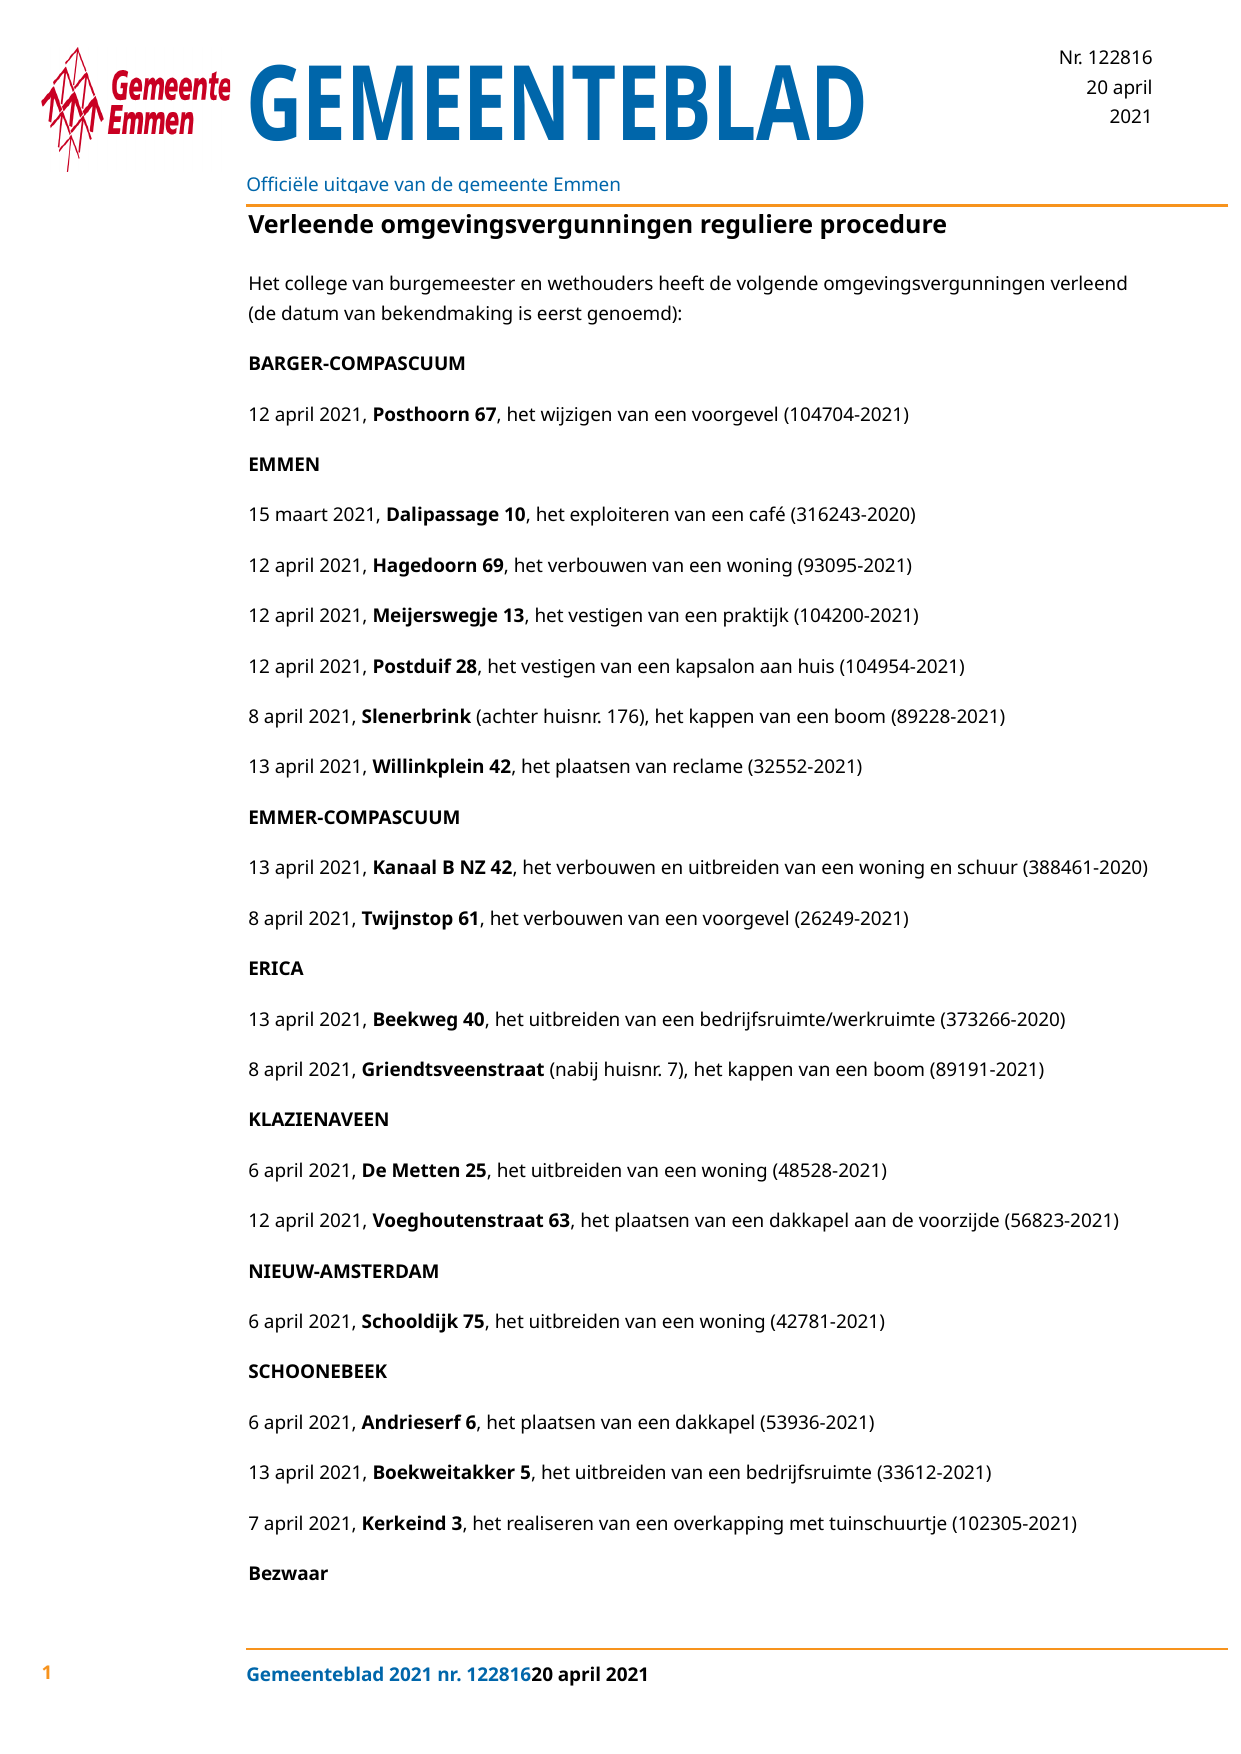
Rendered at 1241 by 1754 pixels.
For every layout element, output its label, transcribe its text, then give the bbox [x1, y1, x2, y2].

picture [41, 47, 231, 172]
text 12 april 2021, Posthoorn 67, het wijzigen van een voorgevel (104704-2021) [248, 401, 1152, 426]
text Bezwaar [248, 1560, 1152, 1586]
text 6 april 2021, De Metten 25, het uitbreiden van een woning (48528-2021) [248, 1157, 1152, 1183]
text 13 april 2021, Kanaal B NZ 42, het verbouwen en uitbreiden van een woning en schuur (388461-2020) [248, 854, 1152, 880]
text 13 april 2021, Beekweg 40, het uitbreiden van een bedrijfsruimte/werkruimte (373266-2020) [248, 1006, 1152, 1031]
text BARGER-COMPASCUUM [248, 350, 1152, 376]
text KLAZIENAVEEN [248, 1107, 1152, 1132]
text 15 maart 2021, Dalipassage 10, het exploiteren van een café (316243-2020) [248, 502, 1152, 527]
text NIEUW-AMSTERDAM [248, 1258, 1152, 1283]
text 7 april 2021, Kerkeind 3, het realiseren van een overkapping met tuinschuurtje (102305-2021) [248, 1510, 1152, 1536]
text 8 april 2021, Slenerbrink (achter huisnr. 176), het kappen van een boom (89228-2021) [248, 703, 1152, 729]
text 12 april 2021, Meijerswegje 13, het vestigen van een praktijk (104200-2021) [248, 602, 1152, 628]
text 12 april 2021, Hagedoorn 69, het verbouwen van een woning (93095-2021) [248, 552, 1152, 578]
text 8 april 2021, Twijnstop 61, het verbouwen van een voorgevel (26249-2021) [248, 905, 1152, 931]
text ERICA [248, 955, 1152, 981]
text SCHOONEBEEK [248, 1359, 1152, 1384]
text 13 april 2021, Willinkplein 42, het plaatsen van reclame (32552-2021) [248, 754, 1152, 779]
text EMMER-COMPASCUUM [248, 804, 1152, 830]
text Het college van burgemeester en wethouders heeft de volgende omgevingsvergunningen verleend (de datum van bekendmaking is eerst genoemd): [248, 270, 1152, 326]
text 12 april 2021, Postduif 28, het vestigen van een kapsalon aan huis (104954-2021) [248, 653, 1152, 678]
text 6 april 2021, Andrieserf 6, het plaatsen van een dakkapel (53936-2021) [248, 1409, 1152, 1435]
text 8 april 2021, Griendtsveenstraat (nabij huisnr. 7), het kappen van een boom (89191-2021) [248, 1056, 1152, 1082]
text 13 april 2021, Boekweitakker 5, het uitbreiden van een bedrijfsruimte (33612-2021) [248, 1459, 1152, 1485]
text 12 april 2021, Voeghoutenstraat 63, het plaatsen van een dakkapel aan de voorzijde (56823-2021) [248, 1207, 1152, 1233]
text EMMEN [248, 451, 1152, 477]
text Verleende omgevingsvergunningen reguliere procedure [248, 207, 1152, 241]
text 6 april 2021, Schooldijk 75, het uitbreiden van een woning (42781-2021) [248, 1308, 1152, 1334]
